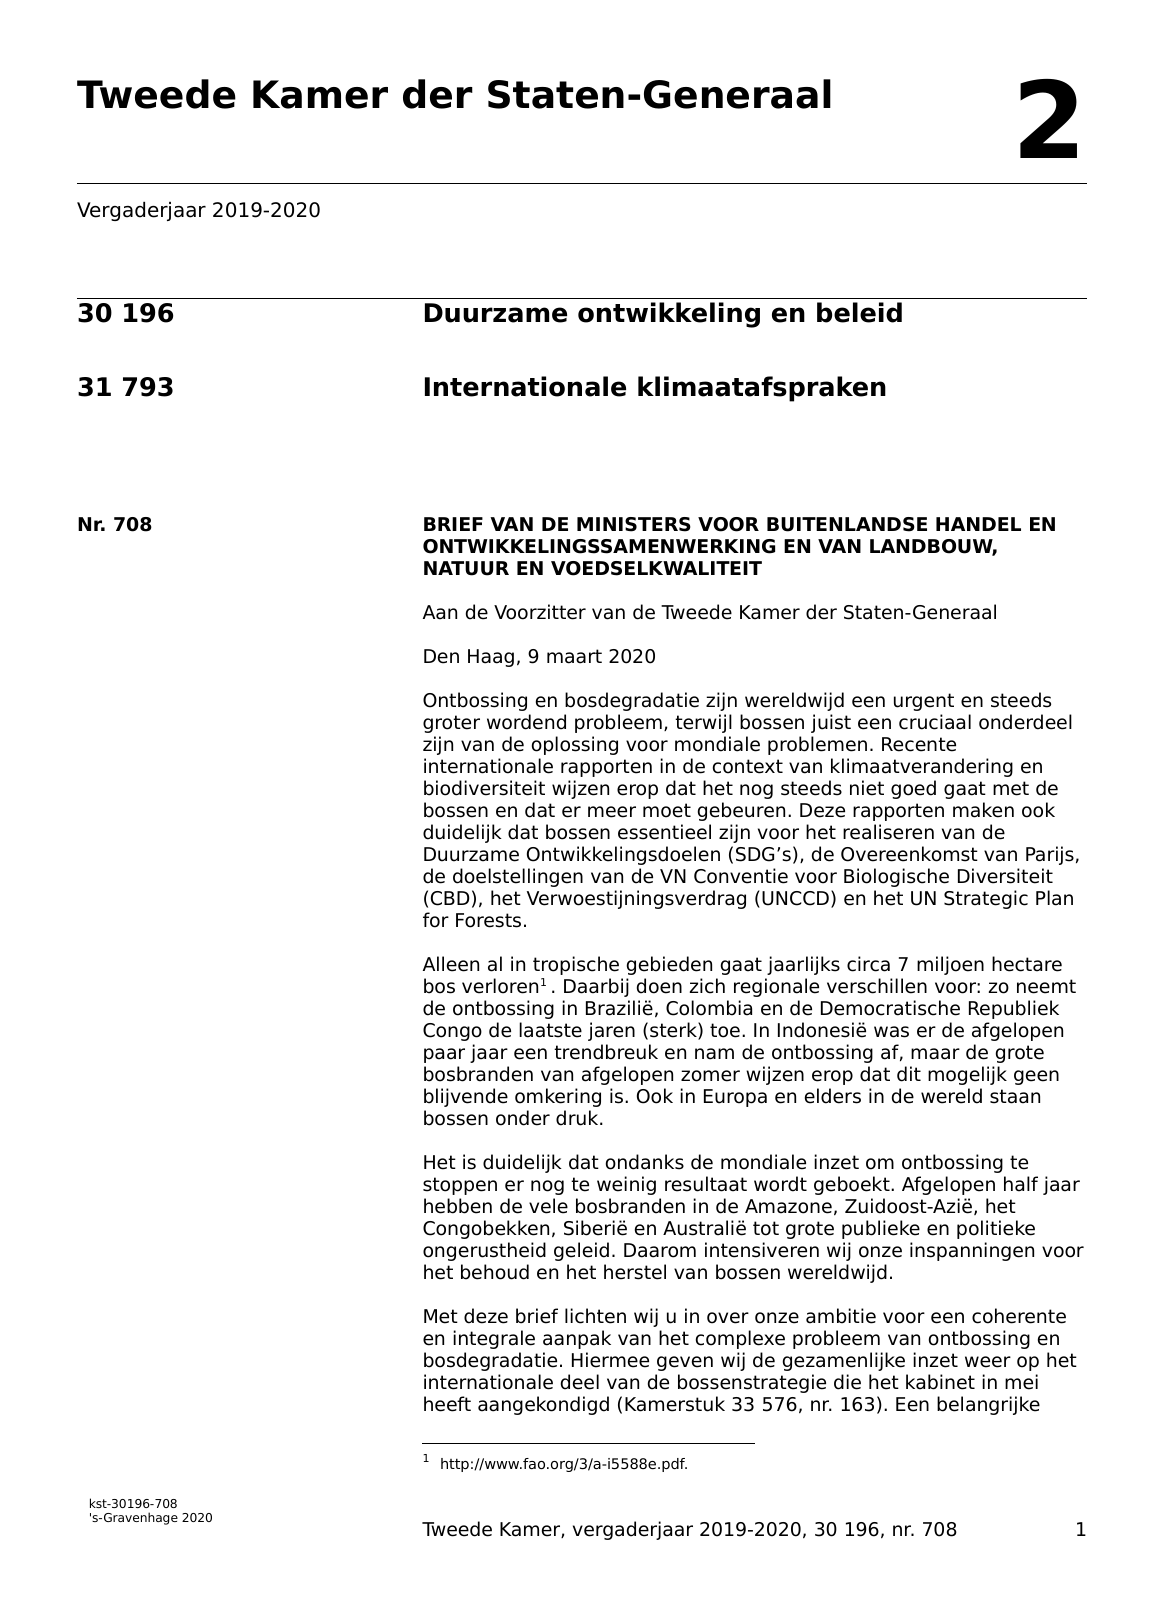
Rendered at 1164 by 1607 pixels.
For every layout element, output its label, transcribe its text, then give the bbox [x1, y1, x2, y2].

text http://www.fao.org/3/a-i5588e.pdf. [422, 1452, 1087, 1474]
text Het is duidelijk dat ondanks de mondiale inzet om ontbossing te stoppen er nog te weinig resultaat wordt geboekt. Afgelopen half jaar hebben de vele bosbranden in de Amazone, Zuidoost-Azië, het Congobekken, Siberië en Australië tot grote publieke en politieke ongerustheid geleid. Daarom intensiveren wij onze inspanningen voor het behoud en het herstel van bossen wereldwijd. [422, 1152, 1087, 1284]
text Den Haag, 9 maart 2020 [422, 646, 1087, 668]
text 's-Gravenhage 2020 [88, 1511, 323, 1525]
text Alleen al in tropische gebieden gaat jaarlijks circa 7 miljoen hectare bos verloren. Daarbij doen zich regionale verschillen voor: zo neemt de ontbossing in Brazilië, Colombia en de Democratische Republiek Congo de laatste jaren (sterk) toe. In Indonesië was er de afgelopen paar jaar een trendbreuk en nam de ontbossing af, maar de grote bosbranden van afgelopen zomer wijzen erop dat dit mogelijk geen blijvende omkering is. Ook in Europa en elders in de wereld staan bossen onder druk. [422, 954, 1087, 1130]
subtitle Nr. 708 BRIEF VAN DE MINISTERS VOOR BUITENLANDSE HANDEL EN ONTWIKKELINGSSAMENWERKING EN VAN LANDBOUW, NATUUR EN VOEDSELKWALITEIT [77, 514, 1087, 580]
subtitle 30 196 Duurzame ontwikkeling en beleid [77, 299, 1087, 329]
subtitle 31 793 Internationale klimaatafspraken [77, 373, 1087, 403]
table_header 2 [886, 59, 1087, 183]
text Met deze brief lichten wij u in over onze ambitie voor een coherente en integrale aanpak van het complexe probleem van ontbossing en bosdegradatie. Hiermee geven wij de gezamenlijke inzet weer op het internationale deel van de bossenstrategie die het kabinet in mei heeft aangekondigd (Kamerstuk 33 576, nr. 163). Een belangrijke [422, 1306, 1087, 1416]
table_cell Vergaderjaar 2019-2020 [77, 184, 1087, 298]
text Ontbossing en bosdegradatie zijn wereldwijd een urgent en steeds groter wordend probleem, terwijl bossen juist een cruciaal onderdeel zijn van de oplossing voor mondiale problemen. Recente internationale rapporten in de context van klimaatverandering en biodiversiteit wijzen erop dat het nog steeds niet goed gaat met de bossen en dat er meer moet gebeuren. Deze rapporten maken ook duidelijk dat bossen essentieel zijn voor het realiseren van de Duurzame Ontwikkelingsdoelen (SDG’s), de Overeenkomst van Parijs, de doelstellingen van de VN Conventie voor Biologische Diversiteit (CBD), het Verwoestijningsverdrag (UNCCD) en het UN Strategic Plan for Forests. [422, 690, 1087, 932]
text Aan de Voorzitter van de Tweede Kamer der Staten-Generaal [422, 602, 1087, 624]
table_header Tweede Kamer der Staten-Generaal [77, 59, 886, 183]
text kst-30196-708 [88, 1497, 323, 1511]
